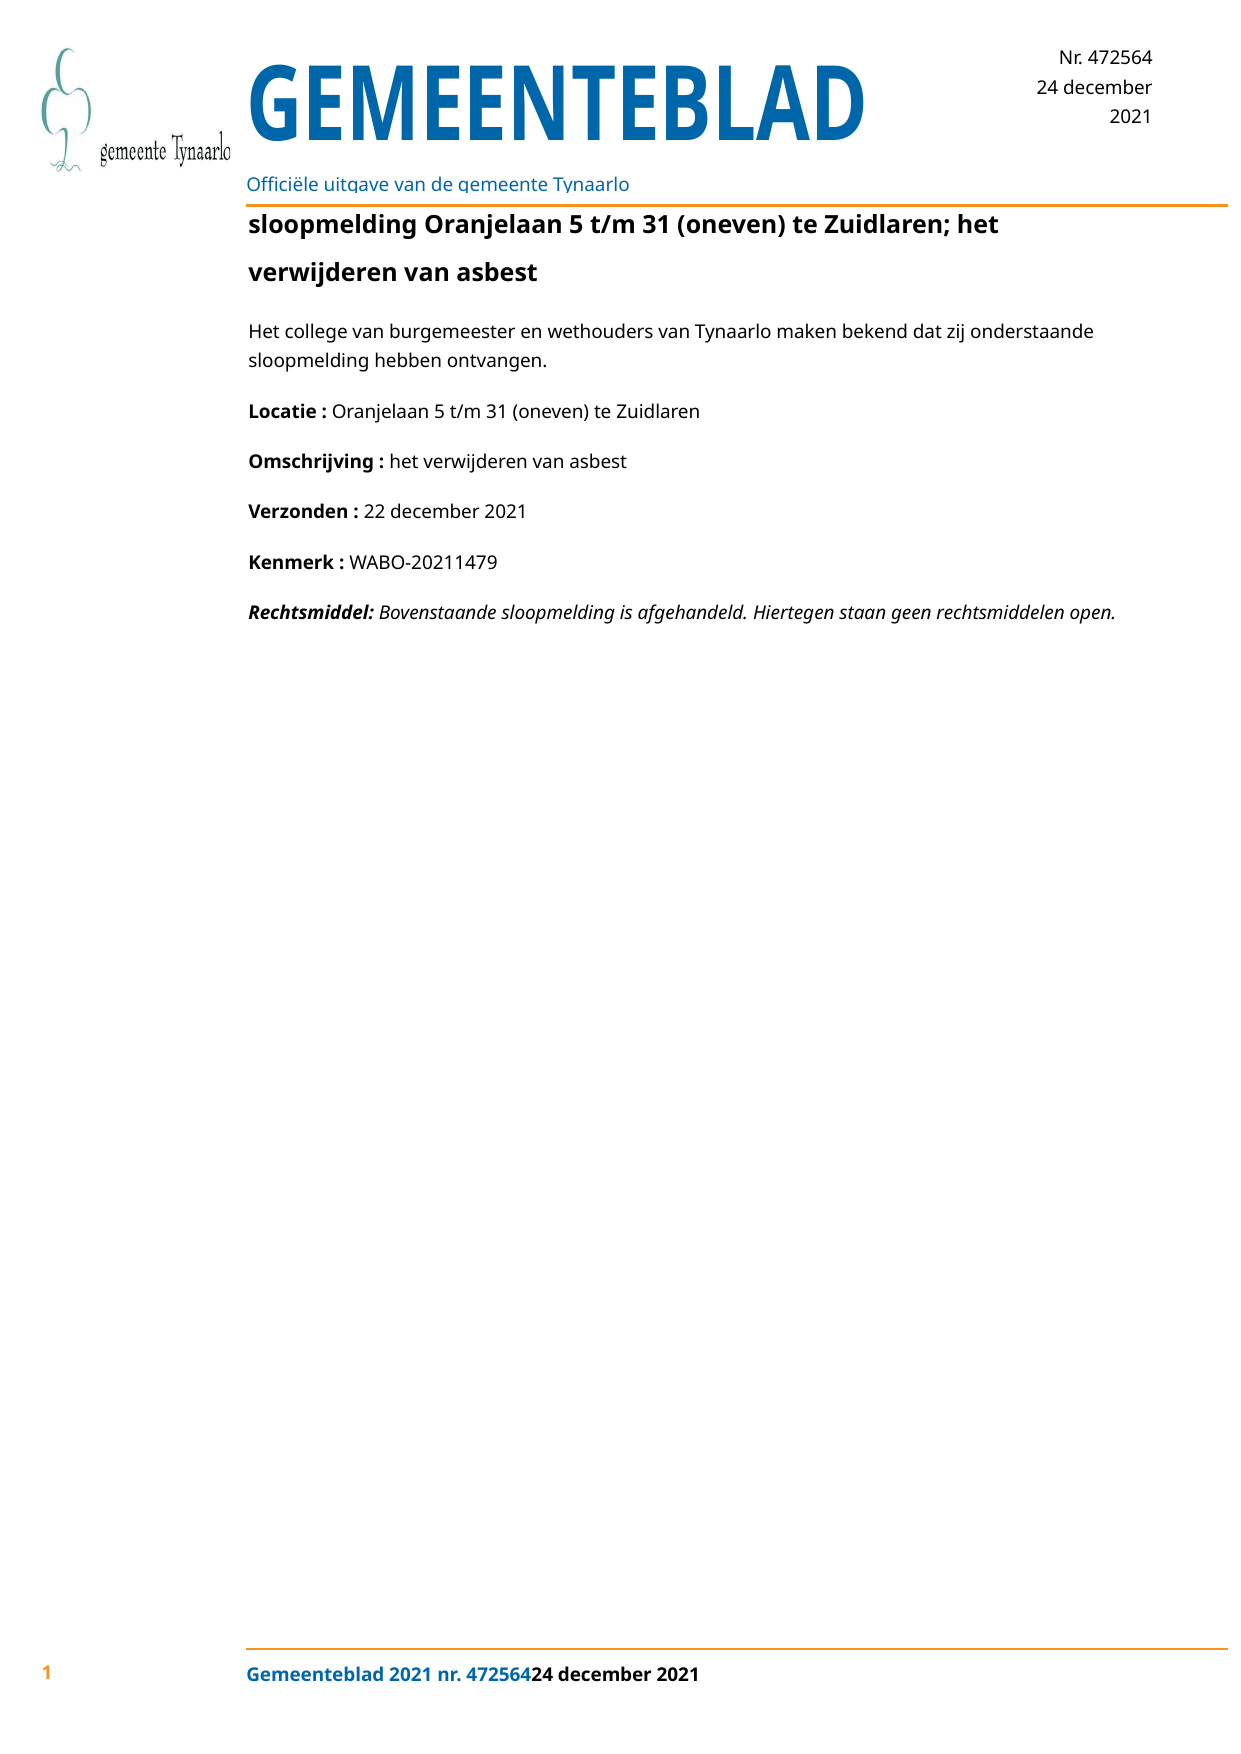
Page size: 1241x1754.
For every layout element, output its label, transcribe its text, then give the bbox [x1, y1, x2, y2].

text Het college van burgemeester en wethouders van Tynaarlo maken bekend dat zij onderstaande sloopmelding hebben ontvangen. [248, 318, 1152, 373]
text sloopmelding Oranjelaan 5 t/m 31 (oneven) te Zuidlaren; het verwijderen van asbest [248, 207, 1152, 288]
picture [41, 47, 231, 172]
text Kenmerk : WABO-20211479 [248, 549, 1152, 575]
text Rechtsmiddel: Bovenstaande sloopmelding is afgehandeld. Hiertegen staan geen rechtsmiddelen open. [248, 599, 1152, 625]
text Verzonden : 22 december 2021 [248, 499, 1152, 524]
text Locatie : Oranjelaan 5 t/m 31 (oneven) te Zuidlaren [248, 398, 1152, 424]
text Omschrijving : het verwijderen van asbest [248, 448, 1152, 474]
